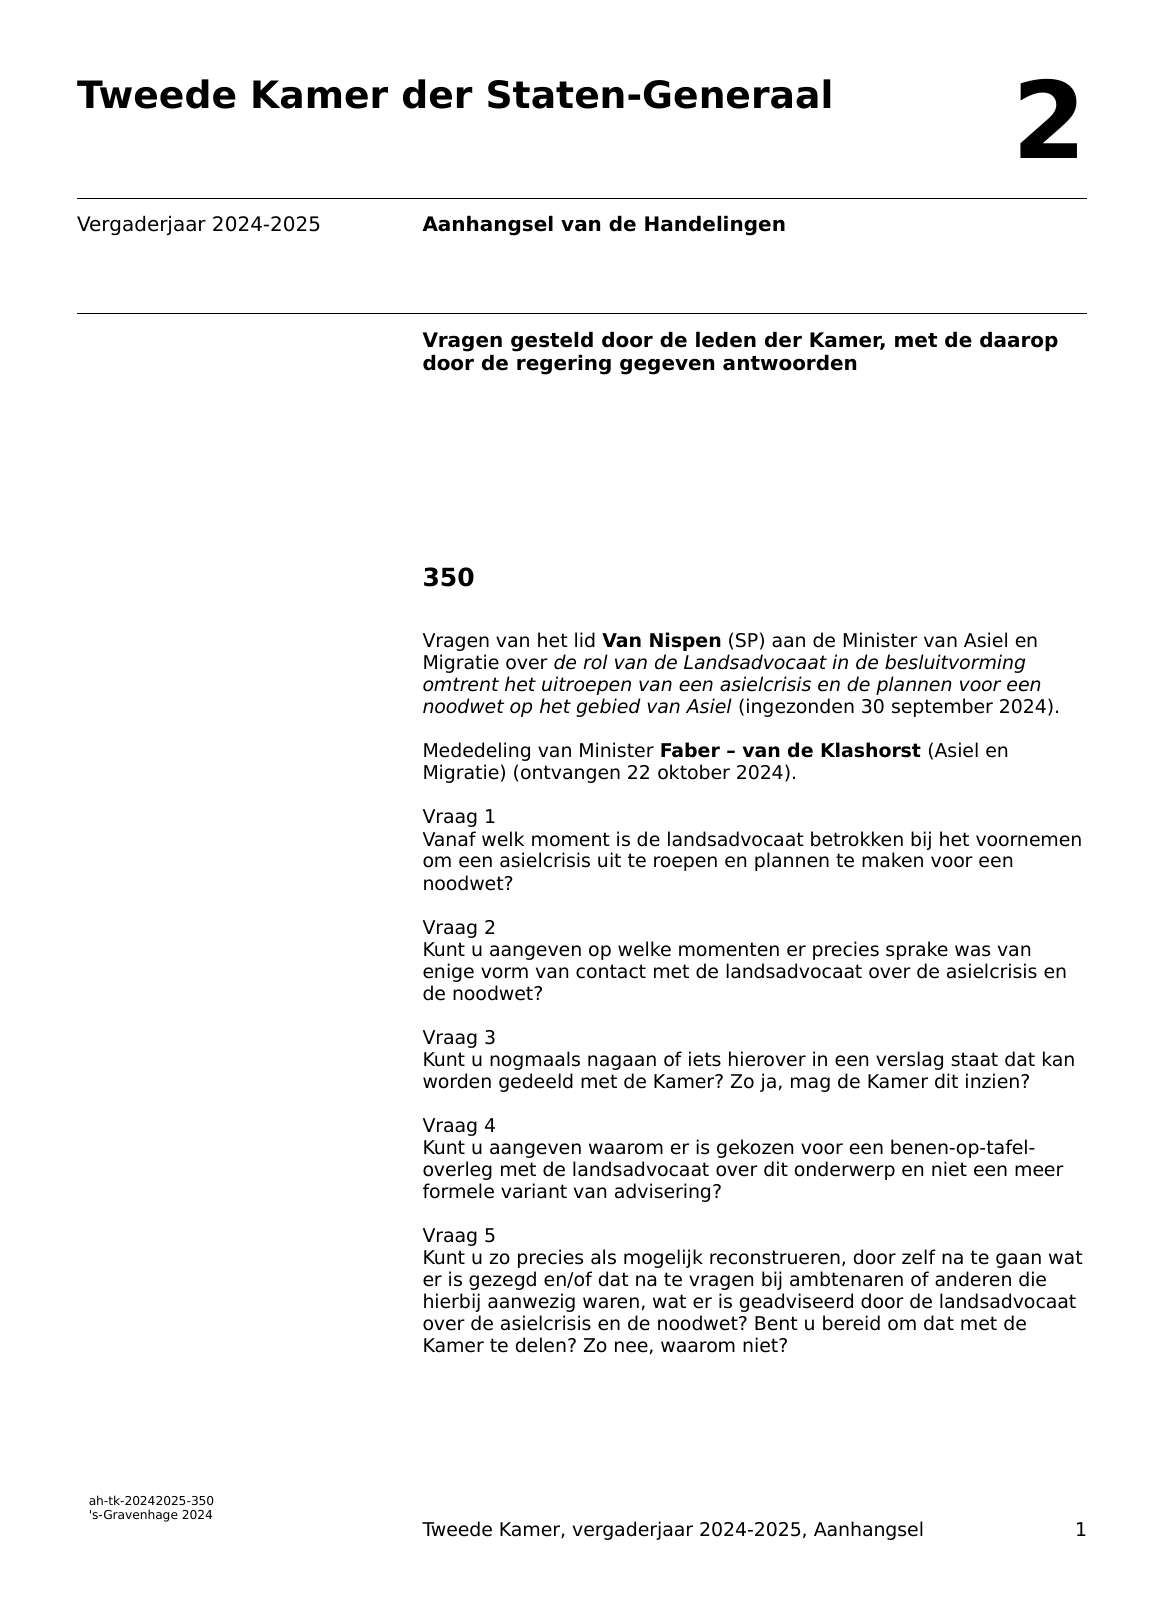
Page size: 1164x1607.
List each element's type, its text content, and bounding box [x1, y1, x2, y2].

text Vraag 4 [422, 1115, 1087, 1137]
table_cell Aanhangsel van de Handelingen [422, 199, 1087, 313]
text Vraag 5 [422, 1225, 1087, 1247]
text 's-Gravenhage 2024 [88, 1508, 323, 1522]
table_cell Vergaderjaar 2024-2025 [77, 199, 422, 313]
text Mededeling van Minister Faber – van de Klashorst (Asiel en Migratie) (ontvangen 22 oktober 2024). [422, 740, 1087, 784]
text Kunt u aangeven waarom er is gekozen voor een benen-op-tafel-overleg met de landsadvocaat over dit onderwerp en niet een meer formele variant van advisering? [422, 1137, 1087, 1203]
text Vraag 3 [422, 1027, 1087, 1049]
text Kunt u nogmaals nagaan of iets hierover in een verslag staat dat kan worden gedeeld met de Kamer? Zo ja, mag de Kamer dit inzien? [422, 1049, 1087, 1093]
table_cell Vragen gesteld door de leden der Kamer, met de daarop door de regering gegeven antwoorden [422, 314, 1087, 375]
table_cell [77, 314, 422, 375]
table_header 2 [886, 59, 1087, 198]
text 350 [422, 563, 1087, 592]
text Vraag 2 [422, 917, 1087, 938]
table_header Tweede Kamer der Staten-Generaal [77, 59, 886, 198]
text Vraag 1 [422, 806, 1087, 828]
text Vragen van het lid Van Nispen (SP) aan de Minister van Asiel en Migratie over de rol van de Landsadvocaat in de besluitvorming omtrent het uitroepen van een asielcrisis en de plannen voor een noodwet op het gebied van Asiel (ingezonden 30 september 2024). [422, 630, 1087, 718]
text ah-tk-20242025-350 [88, 1494, 323, 1508]
text Vanaf welk moment is de landsadvocaat betrokken bij het voornemen om een asielcrisis uit te roepen en plannen te maken voor een noodwet? [422, 828, 1087, 894]
text Kunt u zo precies als mogelijk reconstrueren, door zelf na te gaan wat er is gezegd en/of dat na te vragen bij ambtenaren of anderen die hierbij aanwezig waren, wat er is geadviseerd door de landsadvocaat over de asielcrisis en de noodwet? Bent u bereid om dat met de Kamer te delen? Zo nee, waarom niet? [422, 1247, 1087, 1357]
text Kunt u aangeven op welke momenten er precies sprake was van enige vorm van contact met de landsadvocaat over de asielcrisis en de noodwet? [422, 938, 1087, 1004]
